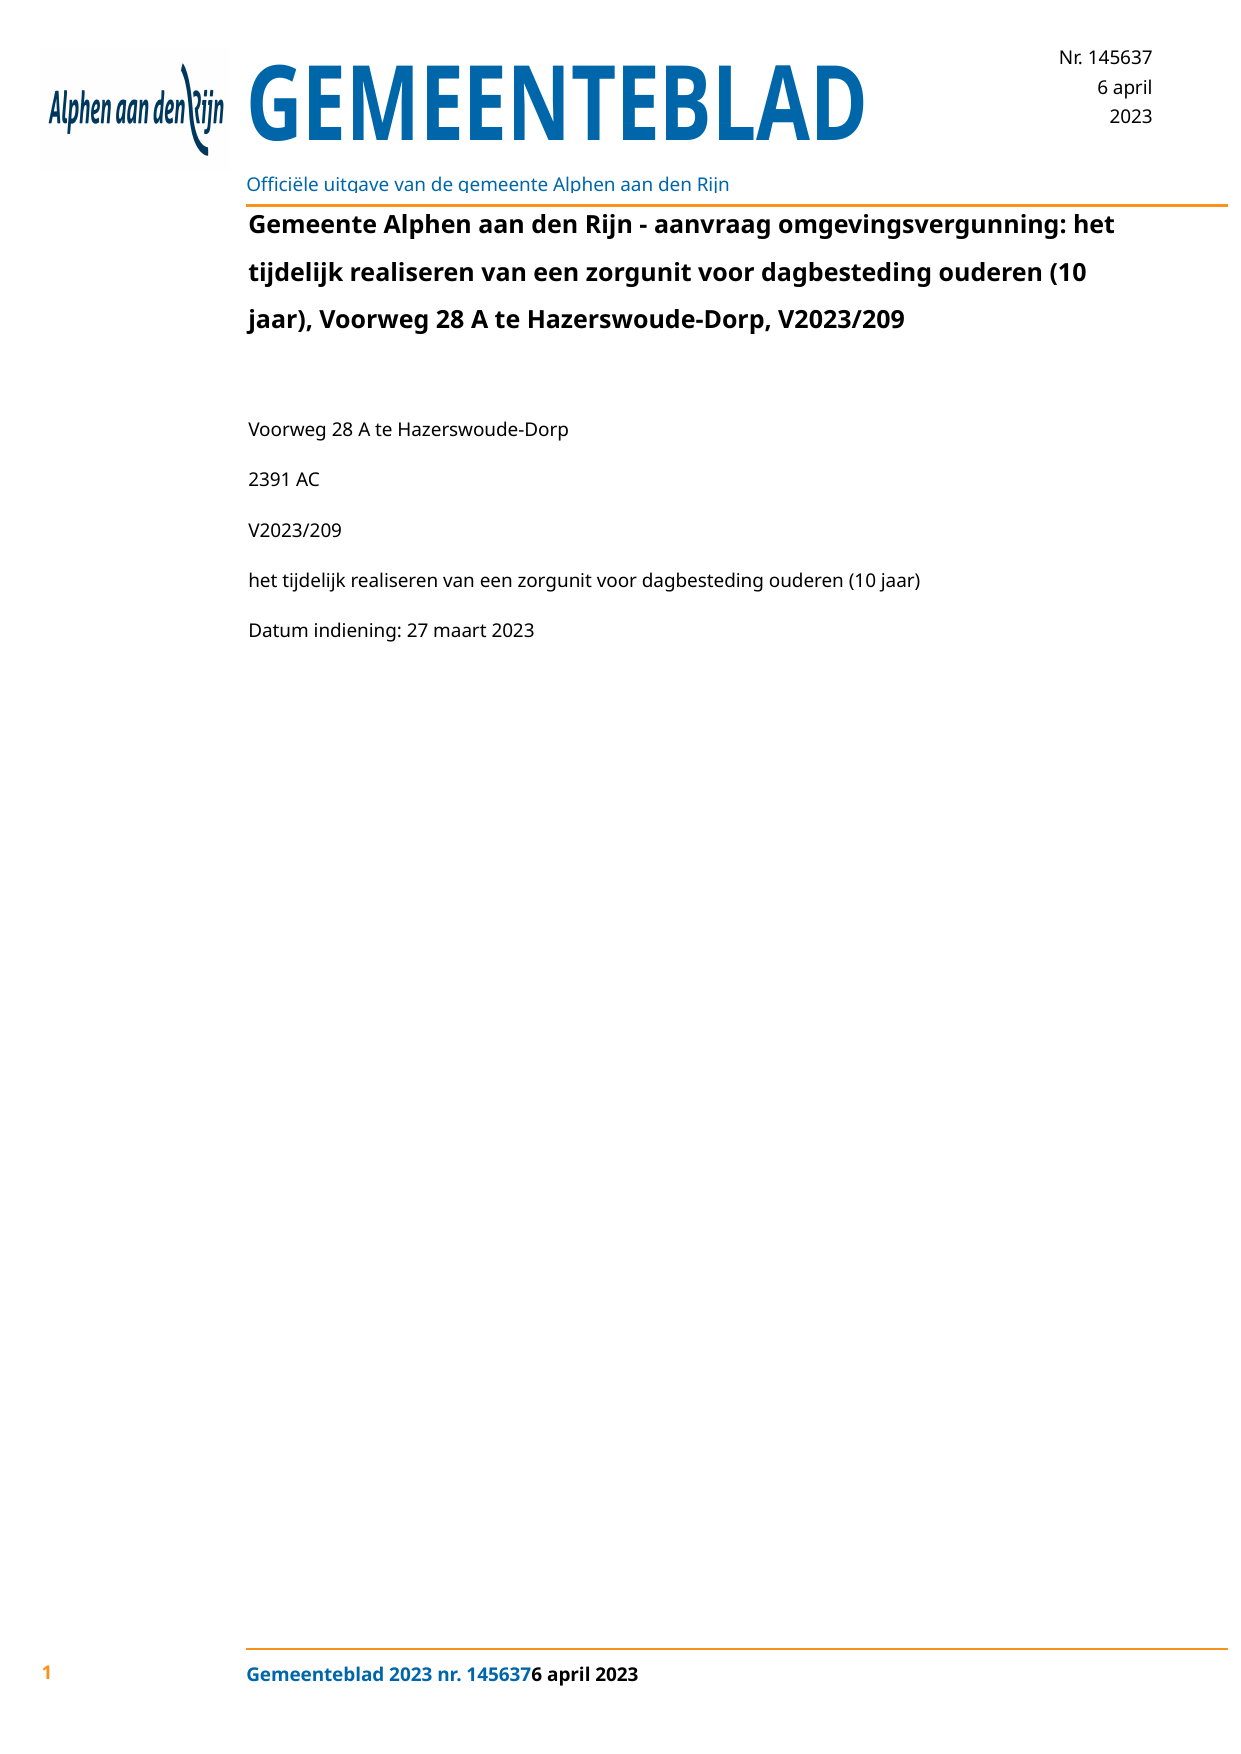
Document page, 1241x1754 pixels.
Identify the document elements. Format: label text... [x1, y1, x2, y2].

text Datum indiening: 27 maart 2023 [248, 618, 1152, 643]
text het tijdelijk realiseren van een zorgunit voor dagbesteding ouderen (10 jaar) [248, 567, 1152, 593]
text V2023/209 [248, 517, 1152, 542]
picture [41, 47, 231, 172]
text 2391 AC [248, 466, 1152, 492]
text Voorweg 28 A te Hazerswoude-Dorp [248, 416, 1152, 442]
text Gemeente Alphen aan den Rijn - aanvraag omgevingsvergunning: het tijdelijk realiseren van een zorgunit voor dagbesteding ouderen (10 jaar), Voorweg 28 A te Hazerswoude-Dorp, V2023/209 [248, 207, 1152, 336]
